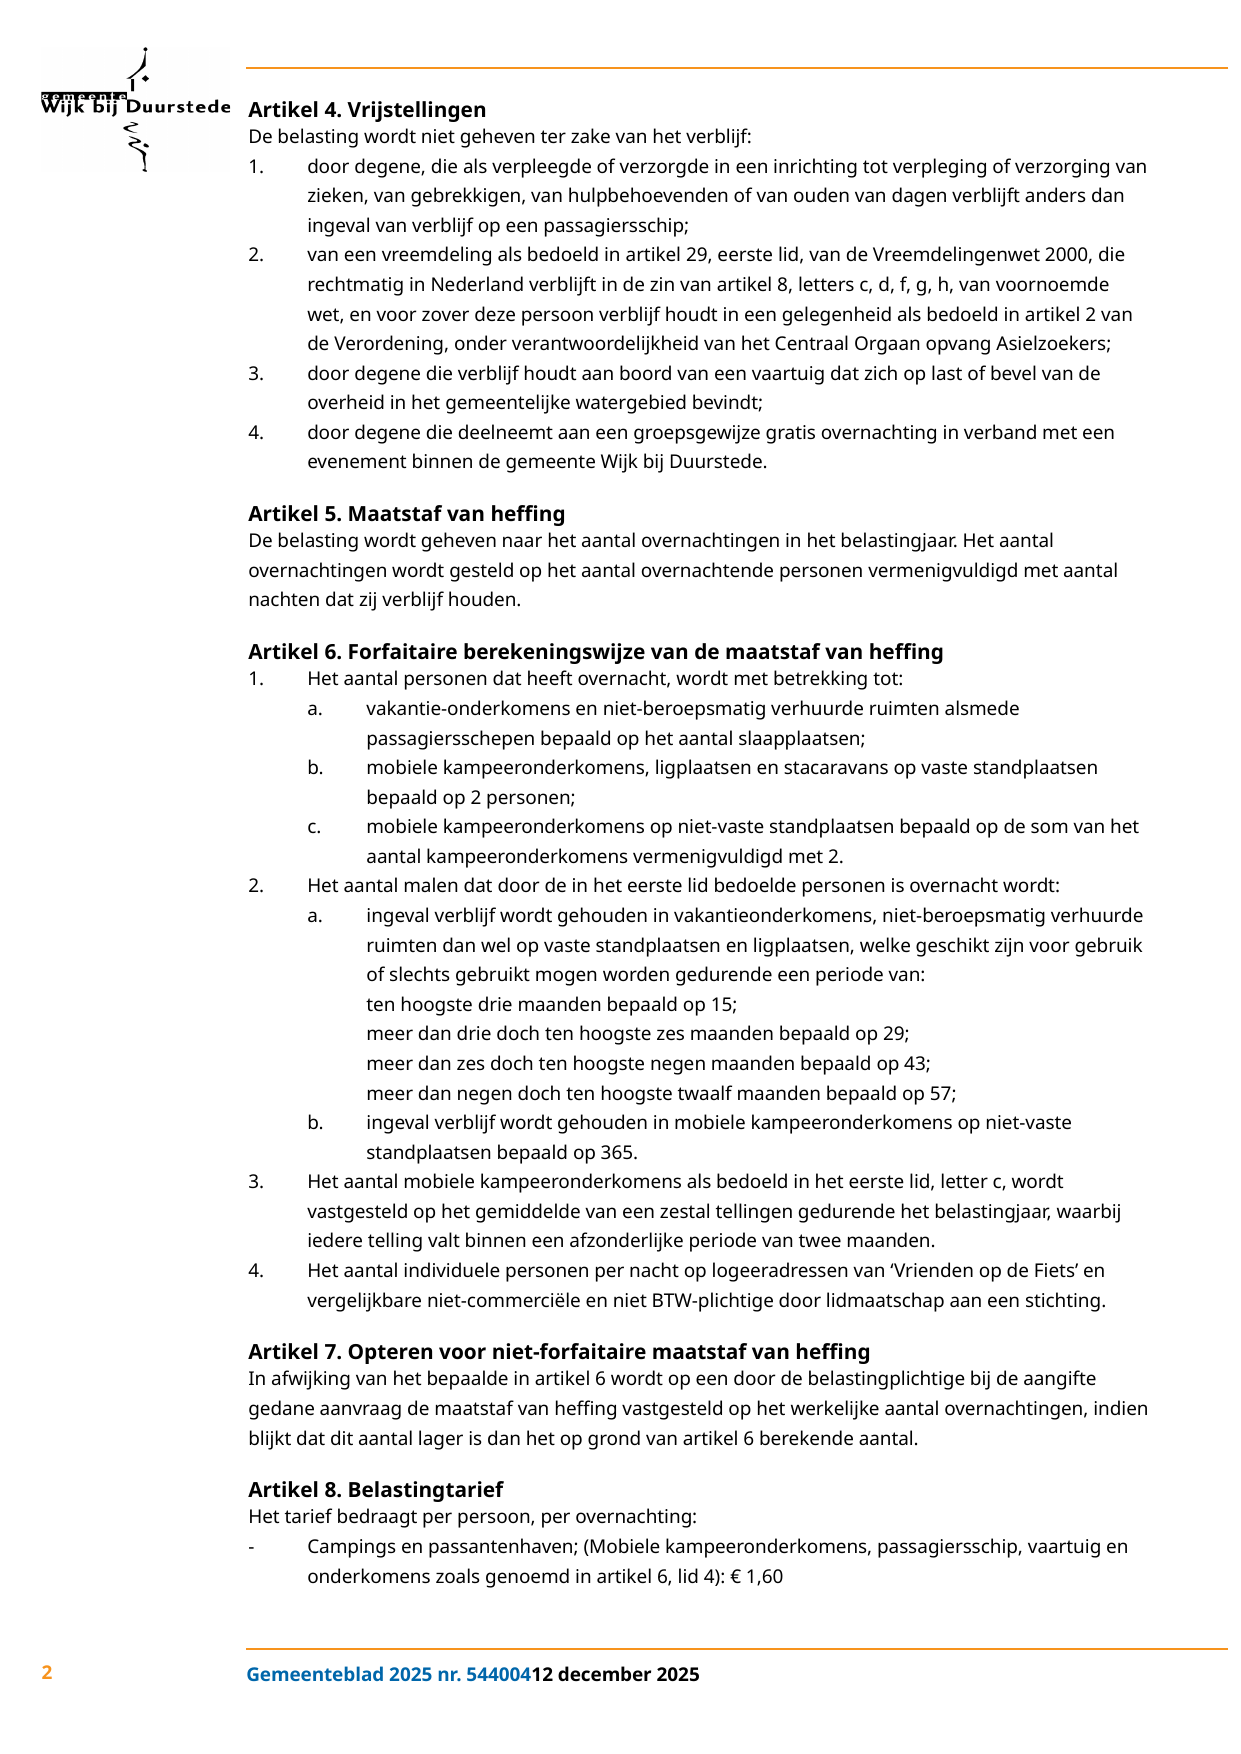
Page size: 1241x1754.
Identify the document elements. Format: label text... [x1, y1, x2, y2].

list Het aantal malen dat door de in het eerste lid bedoelde personen is overnacht wordt: [248, 873, 1152, 898]
text Artikel 4. Vrijstellingen [248, 95, 1152, 123]
list meer dan drie doch ten hoogste zes maanden bepaald op 29; [307, 1021, 1152, 1046]
list meer dan negen doch ten hoogste twaalf maanden bepaald op 57; [307, 1080, 1152, 1105]
list ten hoogste drie maanden bepaald op 15; [307, 991, 1152, 1017]
text In afwijking van het bepaalde in artikel 6 wordt op een door de belastingplichtige bij de aangifte gedane aanvraag de maatstaf van heffing vastgesteld op het werkelijke aantal overnachtingen, indien blijkt dat dit aantal lager is dan het op grond van artikel 6 berekende aantal. [248, 1366, 1152, 1451]
list door degene die deelneemt aan een groepsgewijze gratis overnachting in verband met een evenement binnen de gemeente Wijk bij Duurstede. [248, 419, 1152, 474]
list meer dan zes doch ten hoogste negen maanden bepaald op 43; [307, 1050, 1152, 1076]
list Het aantal individuele personen per nacht op logeeradressen van ‘Vrienden op de Fiets’ en vergelijkbare niet-commerciële en niet BTW-plichtige door lidmaatschap aan een stichting. [248, 1257, 1152, 1312]
text De belasting wordt geheven naar het aantal overnachtingen in het belastingjaar. Het aantal overnachtingen wordt gesteld op het aantal overnachtende personen vermenigvuldigd met aantal nachten dat zij verblijf houden. [248, 527, 1152, 612]
text Artikel 5. Maatstaf van heffing [248, 499, 1152, 527]
text Het tarief bedraagt per persoon, per overnachting: [248, 1504, 1152, 1529]
list mobiele kampeeronderkomens, ligplaatsen en stacaravans op vaste standplaatsen bepaald op 2 personen; [307, 754, 1152, 809]
text Artikel 7. Opteren voor niet-forfaitaire maatstaf van heffing [248, 1337, 1152, 1366]
picture [41, 47, 231, 172]
list door degene die verblijf houdt aan boord van een vaartuig dat zich op last of bevel van de overheid in het gemeentelijke watergebied bevindt; [248, 360, 1152, 415]
list mobiele kampeeronderkomens op niet-vaste standplaatsen bepaald op de som van het aantal kampeeronderkomens vermenigvuldigd met 2. [307, 813, 1152, 869]
text Artikel 8. Belastingtarief [248, 1475, 1152, 1504]
list vakantie-onderkomens en niet-beroepsmatig verhuurde ruimten alsmede passagiersschepen bepaald op het aantal slaapplaatsen; [307, 695, 1152, 750]
text De belasting wordt niet geheven ter zake van het verblijf: [248, 123, 1152, 149]
list door degene, die als verpleegde of verzorgde in een inrichting tot verpleging of verzorging van zieken, van gebrekkigen, van hulpbehoevenden of van ouden van dagen verblijft anders dan ingeval van verblijf op een passagiersschip; [248, 153, 1152, 238]
list ingeval verblijf wordt gehouden in mobiele kampeeronderkomens op niet-vaste standplaatsen bepaald op 365. [307, 1109, 1152, 1164]
list Het aantal personen dat heeft overnacht, wordt met betrekking tot: [248, 666, 1152, 691]
list ingeval verblijf wordt gehouden in vakantieonderkomens, niet-beroepsmatig verhuurde ruimten dan wel op vaste standplaatsen en ligplaatsen, welke geschikt zijn voor gebruik of slechts gebruikt mogen worden gedurende een periode van: [307, 902, 1152, 987]
text Artikel 6. Forfaitaire berekeningswijze van de maatstaf van heffing [248, 637, 1152, 666]
list Campings en passantenhaven; (Mobiele kampeeronderkomens, passagiersschip, vaartuig en onderkomens zoals genoemd in artikel 6, lid 4): € 1,60 [248, 1533, 1152, 1588]
list Het aantal mobiele kampeeronderkomens als bedoeld in het eerste lid, letter c, wordt vastgesteld op het gemiddelde van een zestal tellingen gedurende het belastingjaar, waarbij iedere telling valt binnen een afzonderlijke periode van twee maanden. [248, 1168, 1152, 1253]
list van een vreemdeling als bedoeld in artikel 29, eerste lid, van de Vreemdelingenwet 2000, die rechtmatig in Nederland verblijft in de zin van artikel 8, letters c, d, f, g, h, van voornoemde wet, en voor zover deze persoon verblijf houdt in een gelegenheid als bedoeld in artikel 2 van de Verordening, onder verantwoordelijkheid van het Centraal Orgaan opvang Asielzoekers; [248, 242, 1152, 356]
